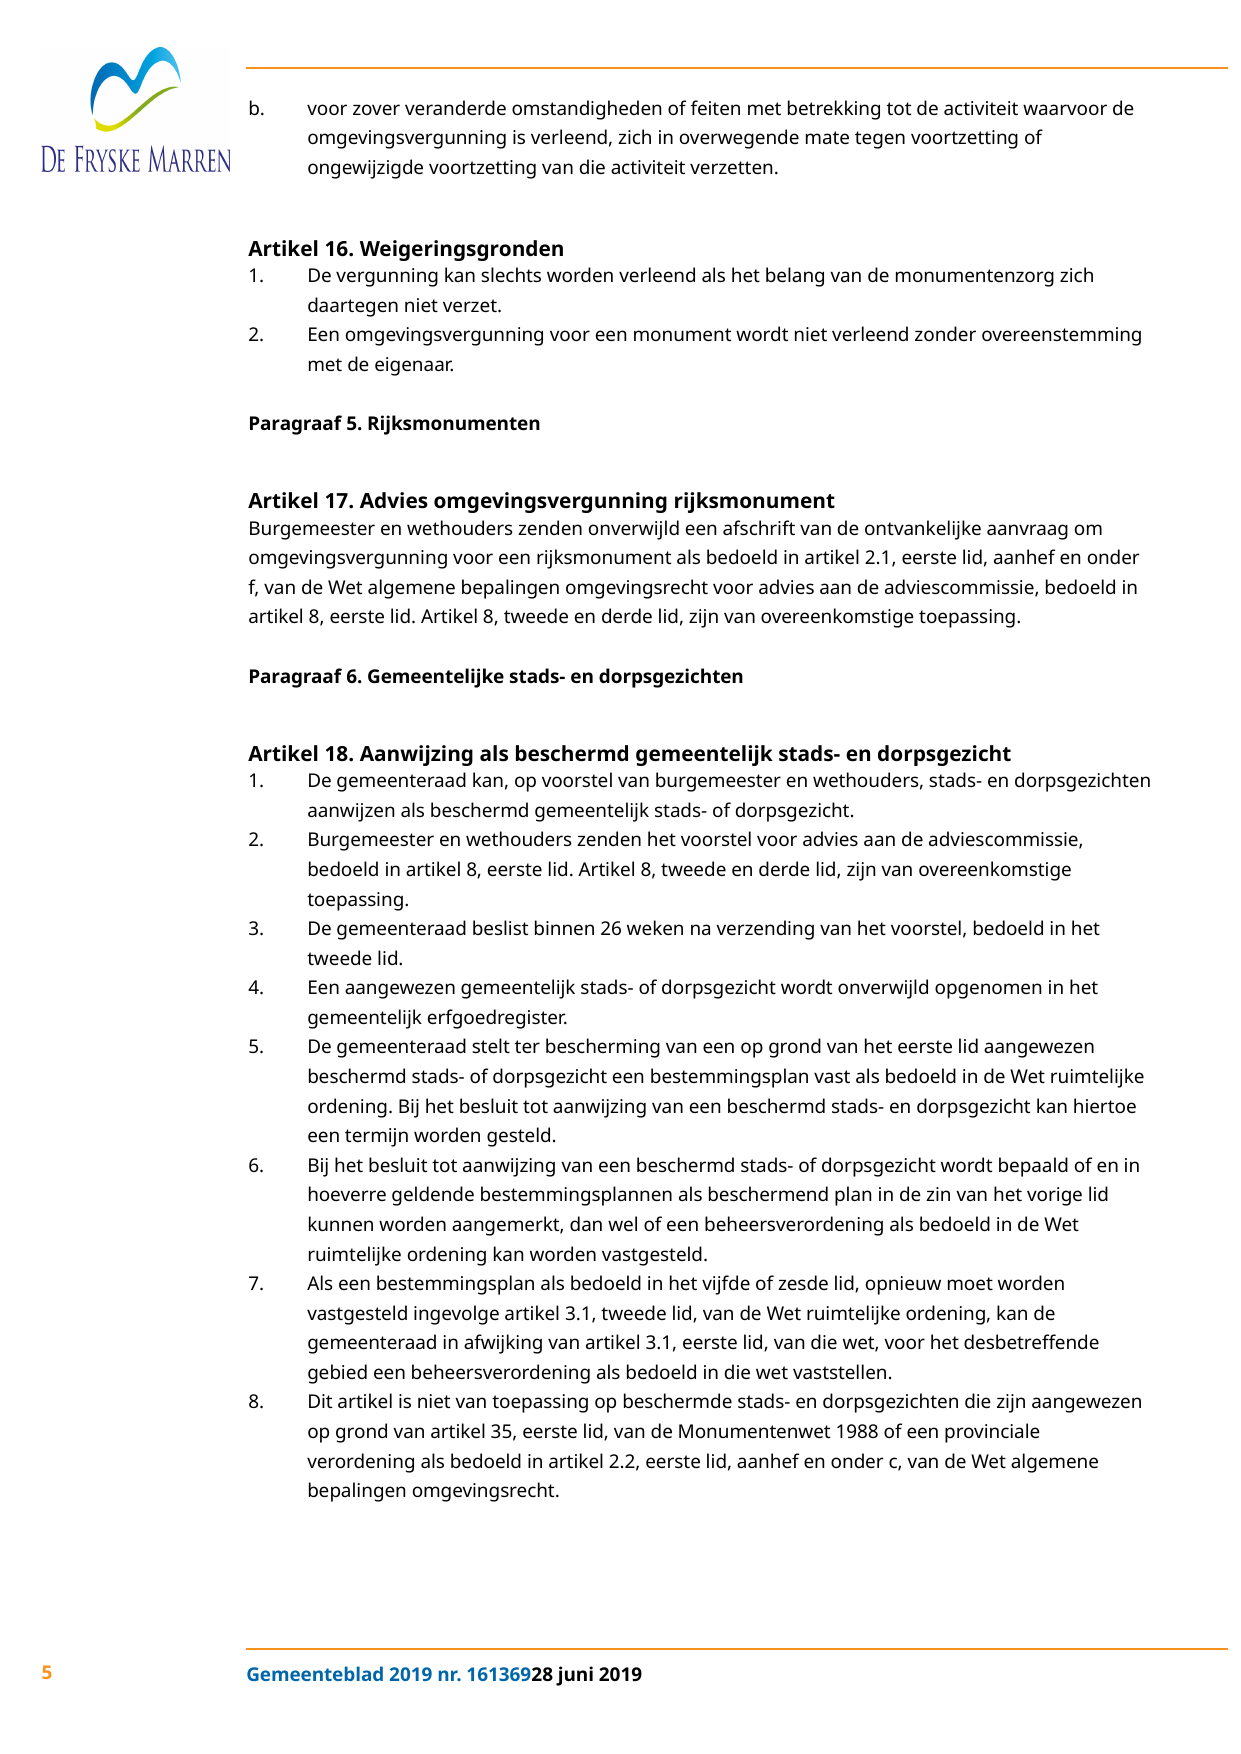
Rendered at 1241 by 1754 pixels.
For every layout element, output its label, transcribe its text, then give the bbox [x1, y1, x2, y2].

text Artikel 16. Weigeringsgronden [248, 234, 1152, 262]
list De vergunning kan slechts worden verleend als het belang van de monumentenzorg zich daartegen niet verzet. [248, 262, 1152, 318]
text Artikel 18. Aanwijzing als beschermd gemeentelijk stads- en dorpsgezicht [248, 739, 1152, 767]
list Een aangewezen gemeentelijk stads- of dorpsgezicht wordt onverwijld opgenomen in het gemeentelijk erfgoedregister. [248, 974, 1152, 1030]
text Burgemeester en wethouders zenden onverwijld een afschrift van de ontvankelijke aanvraag om omgevingsvergunning voor een rijksmonument als bedoeld in artikel 2.1, eerste lid, aanhef en onder f, van de Wet algemene bepalingen omgevingsrecht voor advies aan de adviescommissie, bedoeld in artikel 8, eerste lid. Artikel 8, tweede en derde lid, zijn van overeenkomstige toepassing. [248, 515, 1152, 629]
list voor zover veranderde omstandigheden of feiten met betrekking tot de activiteit waarvoor de omgevingsvergunning is verleend, zich in overwegende mate tegen voortzetting of ongewijzigde voortzetting van die activiteit verzetten. [248, 95, 1152, 180]
list Als een bestemmingsplan als bedoeld in het vijfde of zesde lid, opnieuw moet worden vastgesteld ingevolge artikel 3.1, tweede lid, van de Wet ruimtelijke ordening, kan de gemeenteraad in afwijking van artikel 3.1, eerste lid, van die wet, voor het desbetreffende gebied een beheersverordening als bedoeld in die wet vaststellen. [248, 1270, 1152, 1385]
picture [41, 47, 231, 172]
list Een omgevingsvergunning voor een monument wordt niet verleend zonder overeenstemming met de eigenaar. [248, 322, 1152, 377]
list Bij het besluit tot aanwijzing van een beschermd stads- of dorpsgezicht wordt bepaald of en in hoeverre geldende bestemmingsplannen als beschermend plan in de zin van het vorige lid kunnen worden aangemerkt, dan wel of een beheersverordening als bedoeld in de Wet ruimtelijke ordening kan worden vastgesteld. [248, 1152, 1152, 1266]
text Paragraaf 5. Rijksmonumenten [248, 410, 1152, 436]
text Artikel 17. Advies omgevingsvergunning rijksmonument [248, 486, 1152, 515]
list De gemeenteraad stelt ter bescherming van een op grond van het eerste lid aangewezen beschermd stads- of dorpsgezicht een bestemmingsplan vast als bedoeld in de Wet ruimtelijke ordening. Bij het besluit tot aanwijzing van een beschermd stads- en dorpsgezicht kan hiertoe een termijn worden gesteld. [248, 1034, 1152, 1148]
list Burgemeester en wethouders zenden het voorstel voor advies aan de adviescommissie, bedoeld in artikel 8, eerste lid. Artikel 8, tweede en derde lid, zijn van overeenkomstige toepassing. [248, 827, 1152, 911]
list De gemeenteraad beslist binnen 26 weken na verzending van het voorstel, bedoeld in het tweede lid. [248, 915, 1152, 971]
text Paragraaf 6. Gemeentelijke stads- en dorpsgezichten [248, 663, 1152, 688]
list De gemeenteraad kan, op voorstel van burgemeester en wethouders, stads- en dorpsgezichten aanwijzen als beschermd gemeentelijk stads- of dorpsgezicht. [248, 767, 1152, 823]
list Dit artikel is niet van toepassing op beschermde stads- en dorpsgezichten die zijn aangewezen op grond van artikel 35, eerste lid, van de Monumentenwet 1988 of een provinciale verordening als bedoeld in artikel 2.2, eerste lid, aanhef en onder c, van de Wet algemene bepalingen omgevingsrecht. [248, 1389, 1152, 1503]
